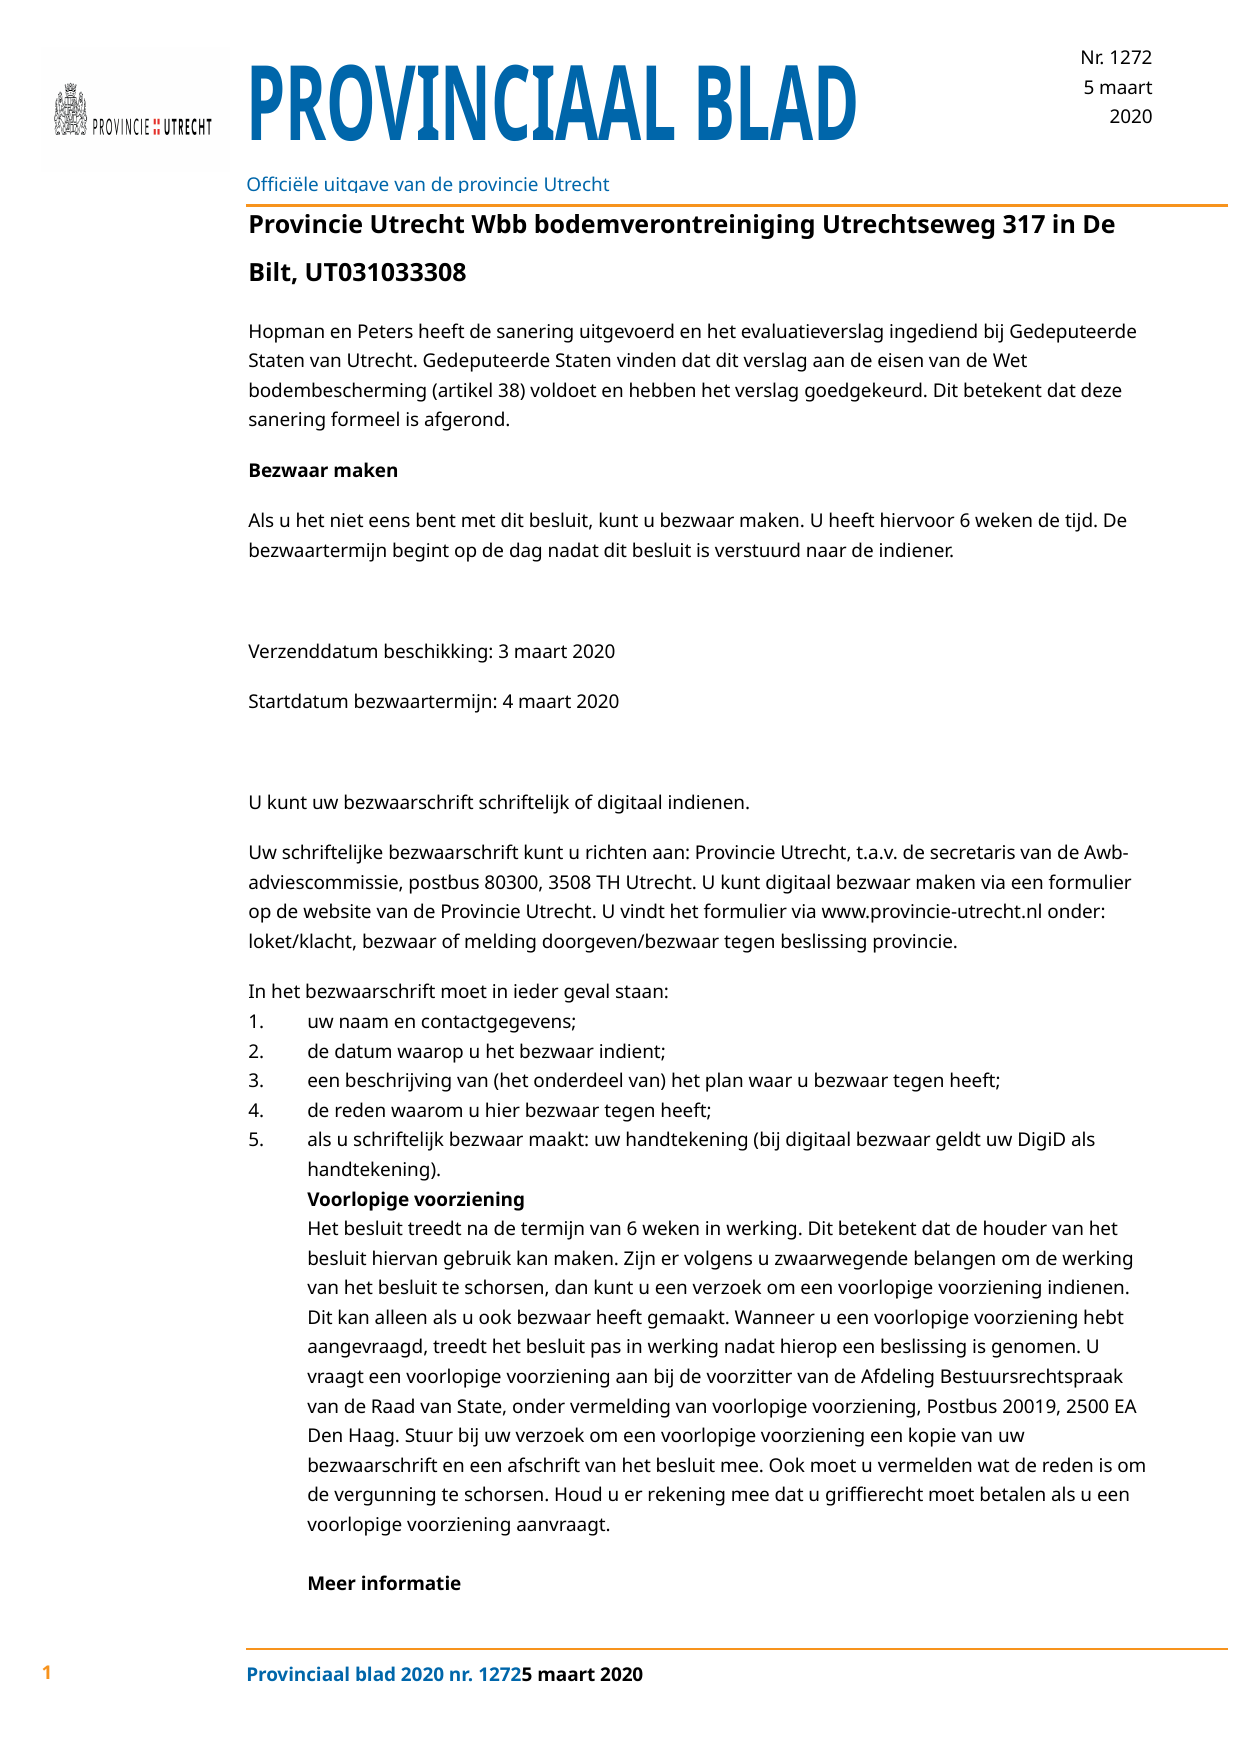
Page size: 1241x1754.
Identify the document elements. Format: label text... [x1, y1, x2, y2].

text Verzenddatum beschikking: 3 maart 2020 [248, 638, 1152, 664]
text Hopman en Peters heeft de sanering uitgevoerd en het evaluatieverslag ingediend bij Gedeputeerde Staten van Utrecht. Gedeputeerde Staten vinden dat dit verslag aan de eisen van de Wet bodembescherming (artikel 38) voldoet en hebben het verslag goedgekeurd. Dit betekent dat deze sanering formeel is afgerond. [248, 318, 1152, 432]
list Voorlopige voorziening [248, 1186, 1152, 1212]
text Uw schriftelijke bezwaarschrift kunt u richten aan: Provincie Utrecht, t.a.v. de secretaris van de Awb-adviescommissie, postbus 80300, 3508 TH Utrecht. U kunt digitaal bezwaar maken via een formulier op de website van de Provincie Utrecht. U vindt het formulier via www.provincie-utrecht.nl onder: loket/klacht, bezwaar of melding doorgeven/bezwaar tegen beslissing provincie. [248, 839, 1152, 954]
list de datum waarop u het bezwaar indient; [248, 1038, 1152, 1064]
text U kunt uw bezwaarschrift schriftelijk of digitaal indienen. [248, 789, 1152, 815]
text Provincie Utrecht Wbb bodemverontreiniging Utrechtseweg 317 in De Bilt, UT031033308 [248, 207, 1152, 288]
text Bezwaar maken [248, 457, 1152, 483]
list Meer informatie [248, 1570, 1152, 1596]
text In het bezwaarschrift moet in ieder geval staan: [248, 979, 1152, 1004]
picture [41, 47, 231, 172]
list een beschrijving van (het onderdeel van) het plan waar u bezwaar tegen heeft; [248, 1067, 1152, 1093]
list als u schriftelijk bezwaar maakt: uw handtekening (bij digitaal bezwaar geldt uw DigiD als handtekening). [248, 1127, 1152, 1182]
list uw naam en contactgegevens; [248, 1008, 1152, 1034]
text Als u het niet eens bent met dit besluit, kunt u bezwaar maken. U heeft hiervoor 6 weken de tijd. De bezwaartermijn begint op de dag nadat dit besluit is verstuurd naar de indiener. [248, 507, 1152, 563]
list Het besluit treedt na de termijn van 6 weken in werking. Dit betekent dat de houder van het besluit hiervan gebruik kan maken. Zijn er volgens u zwaarwegende belangen om de werking van het besluit te schorsen, dan kunt u een verzoek om een voorlopige voorziening indienen. Dit kan alleen als u ook bezwaar heeft gemaakt. Wanneer u een voorlopige voorziening hebt aangevraagd, treedt het besluit pas in werking nadat hierop een beslissing is genomen. U vraagt een voorlopige voorziening aan bij de voorzitter van de Afdeling Bestuursrechtspraak van de Raad van State, onder vermelding van voorlopige voorziening, Postbus 20019, 2500 EA Den Haag. Stuur bij uw verzoek om een voorlopige voorziening een kopie van uw bezwaarschrift en een afschrift van het besluit mee. Ook moet u vermelden wat de reden is om de vergunning te schorsen. Houd u er rekening mee dat u griffierecht moet betalen als u een voorlopige voorziening aanvraagt. [248, 1215, 1152, 1537]
text Startdatum bezwaartermijn: 4 maart 2020 [248, 688, 1152, 714]
list de reden waarom u hier bezwaar tegen heeft; [248, 1097, 1152, 1123]
